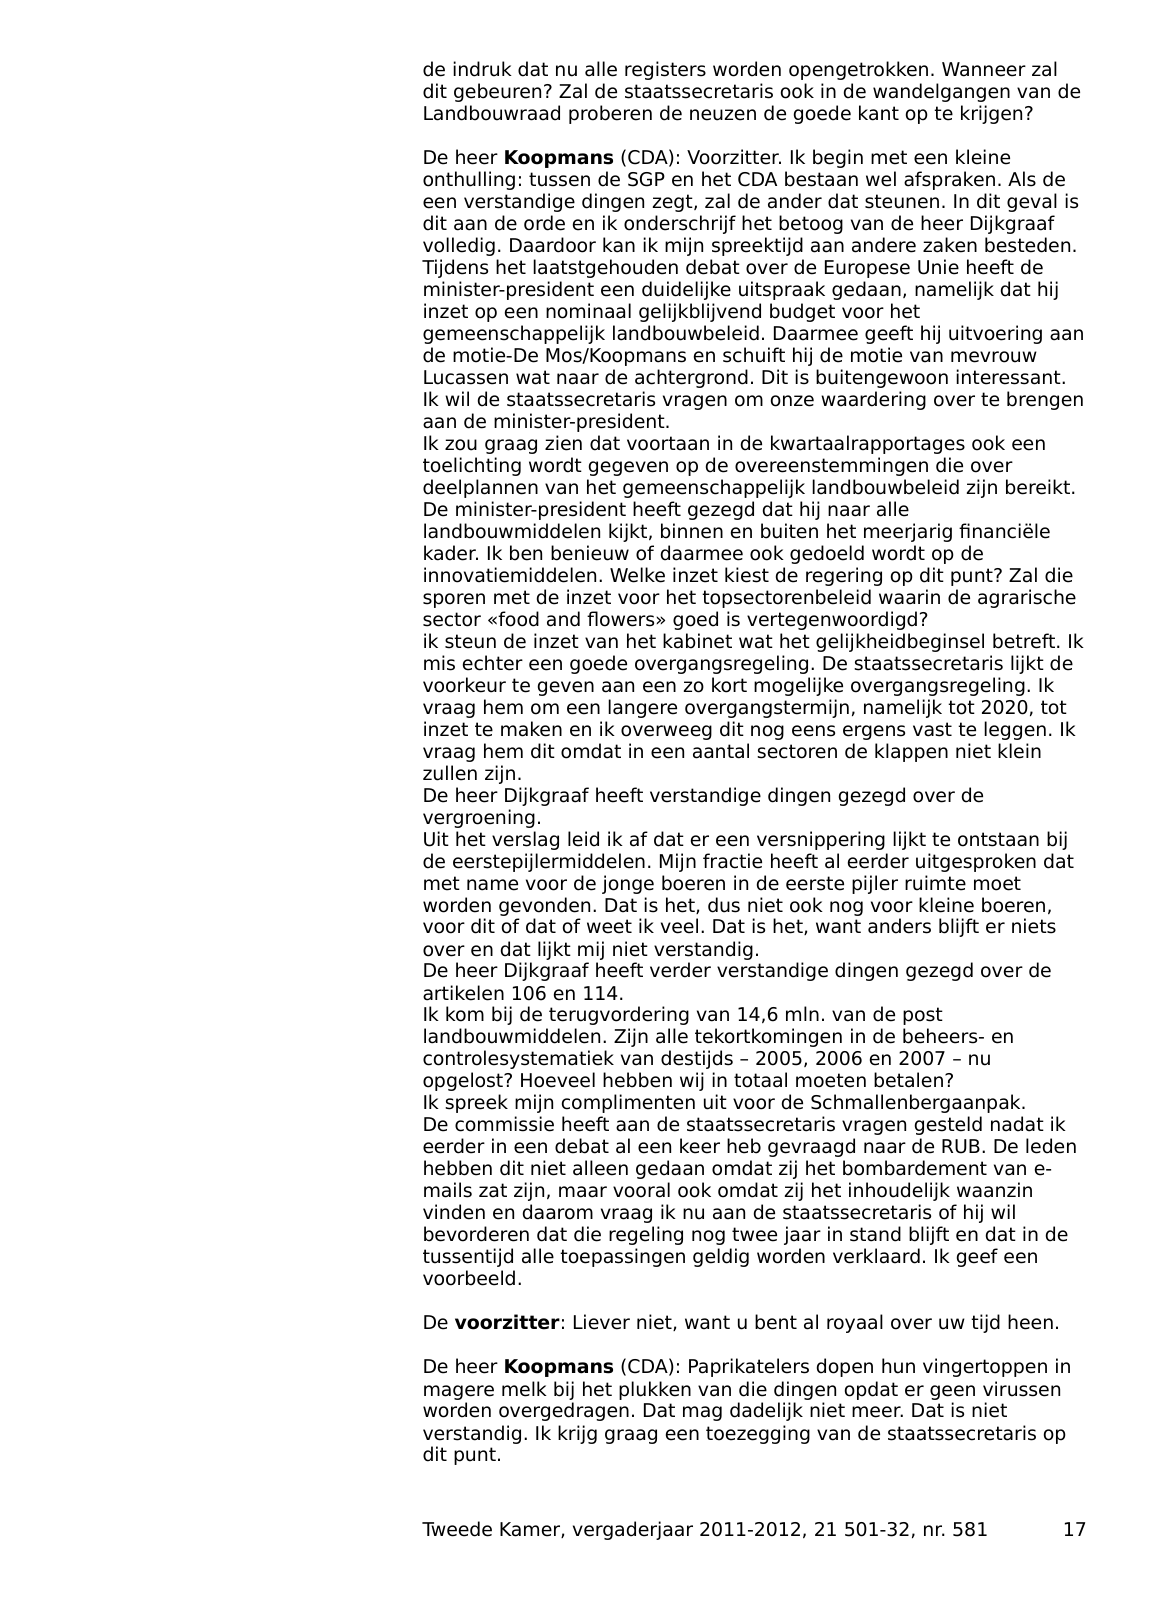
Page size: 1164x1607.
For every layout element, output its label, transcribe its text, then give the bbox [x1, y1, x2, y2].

text De heer Koopmans (CDA): Paprikatelers dopen hun vingertoppen in magere melk bij het plukken van die dingen opdat er geen virussen worden overgedragen. Dat mag dadelijk niet meer. Dat is niet verstandig. Ik krijg graag een toezegging van de staatssecretaris op dit punt. [422, 1356, 1087, 1466]
text Ik kom bij de terugvordering van 14,6 mln. van de post landbouwmiddelen. Zijn alle tekortkomingen in de beheers- en controlesystematiek van destijds – 2005, 2006 en 2007 – nu opgelost? Hoeveel hebben wij in totaal moeten betalen? [422, 1004, 1087, 1092]
text De heer Dijkgraaf heeft verstandige dingen gezegd over de vergroening. [422, 784, 1087, 828]
text de indruk dat nu alle registers worden opengetrokken. Wanneer zal dit gebeuren? Zal de staatssecretaris ook in de wandelgangen van de Landbouwraad proberen de neuzen de goede kant op te krijgen? [422, 59, 1087, 125]
text Ik zou graag zien dat voortaan in de kwartaalrapportages ook een toelichting wordt gegeven op de overeenstemmingen die over deelplannen van het gemeenschappelijk landbouwbeleid zijn bereikt. [422, 433, 1087, 499]
text Ik spreek mijn complimenten uit voor de Schmallenbergaanpak. [422, 1092, 1087, 1114]
text De commissie heeft aan de staatssecretaris vragen gesteld nadat ik eerder in een debat al een keer heb gevraagd naar de RUB. De leden hebben dit niet alleen gedaan omdat zij het bombardement van e-mails zat zijn, maar vooral ook omdat zij het inhoudelijk waanzin vinden en daarom vraag ik nu aan de staatssecretaris of hij wil bevorderen dat die regeling nog twee jaar in stand blijft en dat in de tussentijd alle toepassingen geldig worden verklaard. Ik geef een voorbeeld. [422, 1114, 1087, 1290]
text De voorzitter: Liever niet, want u bent al royaal over uw tijd heen. [422, 1312, 1087, 1334]
text ik steun de inzet van het kabinet wat het gelijkheidbeginsel betreft. Ik mis echter een goede overgangsregeling. De staatssecretaris lijkt de voorkeur te geven aan een zo kort mogelijke overgangsregeling. Ik vraag hem om een langere overgangstermijn, namelijk tot 2020, tot inzet te maken en ik overweeg dit nog eens ergens vast te leggen. Ik vraag hem dit omdat in een aantal sectoren de klappen niet klein zullen zijn. [422, 631, 1087, 784]
text Tijdens het laatstgehouden debat over de Europese Unie heeft de minister-president een duidelijke uitspraak gedaan, namelijk dat hij inzet op een nominaal gelijkblijvend budget voor het gemeenschappelijk landbouwbeleid. Daarmee geeft hij uitvoering aan de motie-De Mos/Koopmans en schuift hij de motie van mevrouw Lucassen wat naar de achtergrond. Dit is buitengewoon interessant. Ik wil de staatssecretaris vragen om onze waardering over te brengen aan de minister-president. [422, 257, 1087, 433]
text De minister-president heeft gezegd dat hij naar alle landbouwmiddelen kijkt, binnen en buiten het meerjarig financiële kader. Ik ben benieuw of daarmee ook gedoeld wordt op de innovatiemiddelen. Welke inzet kiest de regering op dit punt? Zal die sporen met de inzet voor het topsectorenbeleid waarin de agrarische sector «food and flowers» goed is vertegenwoordigd? [422, 499, 1087, 631]
text Uit het verslag leid ik af dat er een versnippering lijkt te ontstaan bij de eerstepijlermiddelen. Mijn fractie heeft al eerder uitgesproken dat met name voor de jonge boeren in de eerste pijler ruimte moet worden gevonden. Dat is het, dus niet ook nog voor kleine boeren, voor dit of dat of weet ik veel. Dat is het, want anders blijft er niets over en dat lijkt mij niet verstandig. [422, 828, 1087, 960]
text De heer Koopmans (CDA): Voorzitter. Ik begin met een kleine onthulling: tussen de SGP en het CDA bestaan wel afspraken. Als de een verstandige dingen zegt, zal de ander dat steunen. In dit geval is dit aan de orde en ik onderschrijf het betoog van de heer Dijkgraaf volledig. Daardoor kan ik mijn spreektijd aan andere zaken besteden. [422, 147, 1087, 257]
text De heer Dijkgraaf heeft verder verstandige dingen gezegd over de artikelen 106 en 114. [422, 960, 1087, 1004]
